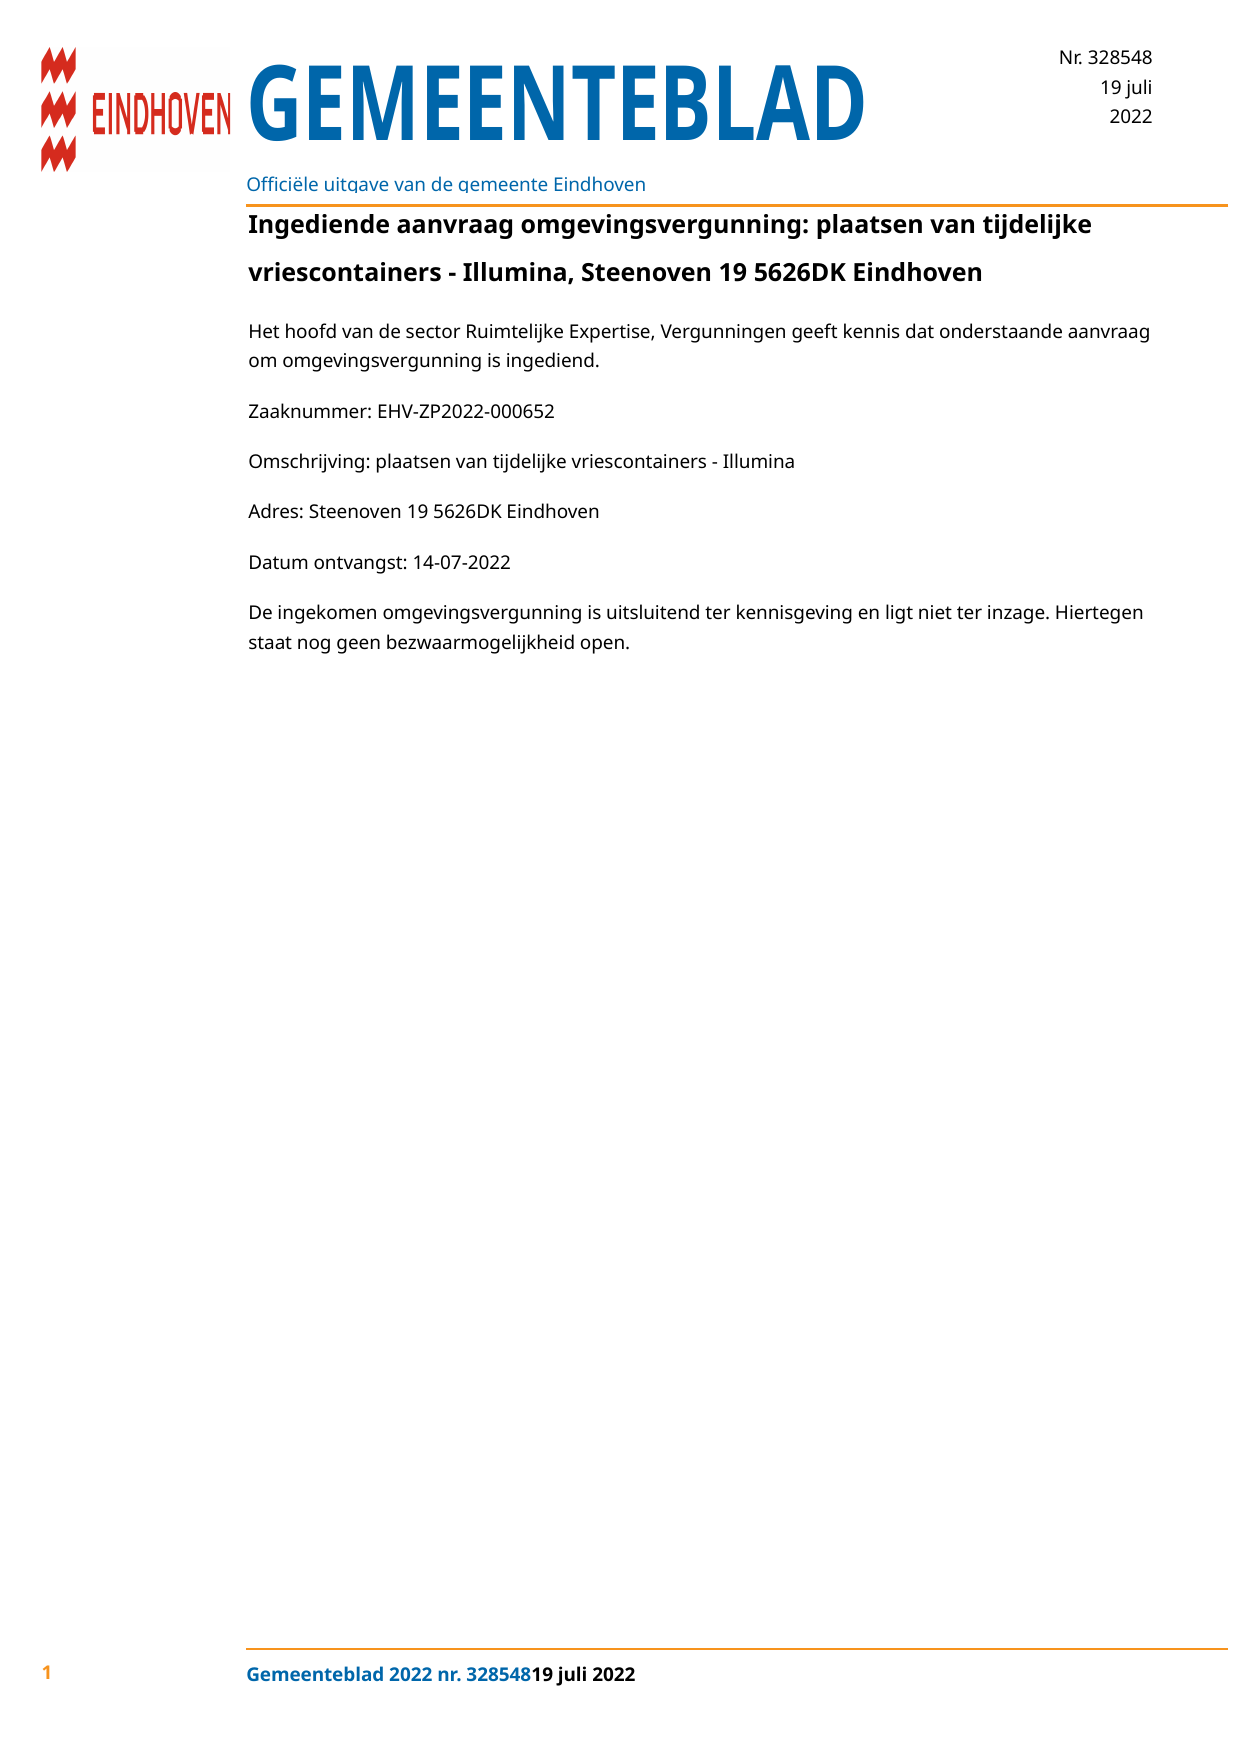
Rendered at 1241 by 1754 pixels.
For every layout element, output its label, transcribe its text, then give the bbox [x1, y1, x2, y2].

text Omschrijving: plaatsen van tijdelijke vriescontainers - Illumina [248, 448, 1152, 474]
text De ingekomen omgevingsvergunning is uitsluitend ter kennisgeving en ligt niet ter inzage. Hiertegen staat nog geen bezwaarmogelijkheid open. [248, 599, 1152, 655]
text Ingediende aanvraag omgevingsvergunning: plaatsen van tijdelijke vriescontainers - Illumina, Steenoven 19 5626DK Eindhoven [248, 207, 1152, 288]
text Het hoofd van de sector Ruimtelijke Expertise, Vergunningen geeft kennis dat onderstaande aanvraag om omgevingsvergunning is ingediend. [248, 318, 1152, 373]
picture [41, 47, 231, 172]
text Zaaknummer: EHV-ZP2022-000652 [248, 398, 1152, 424]
text Datum ontvangst: 14-07-2022 [248, 549, 1152, 575]
text Adres: Steenoven 19 5626DK Eindhoven [248, 499, 1152, 524]
